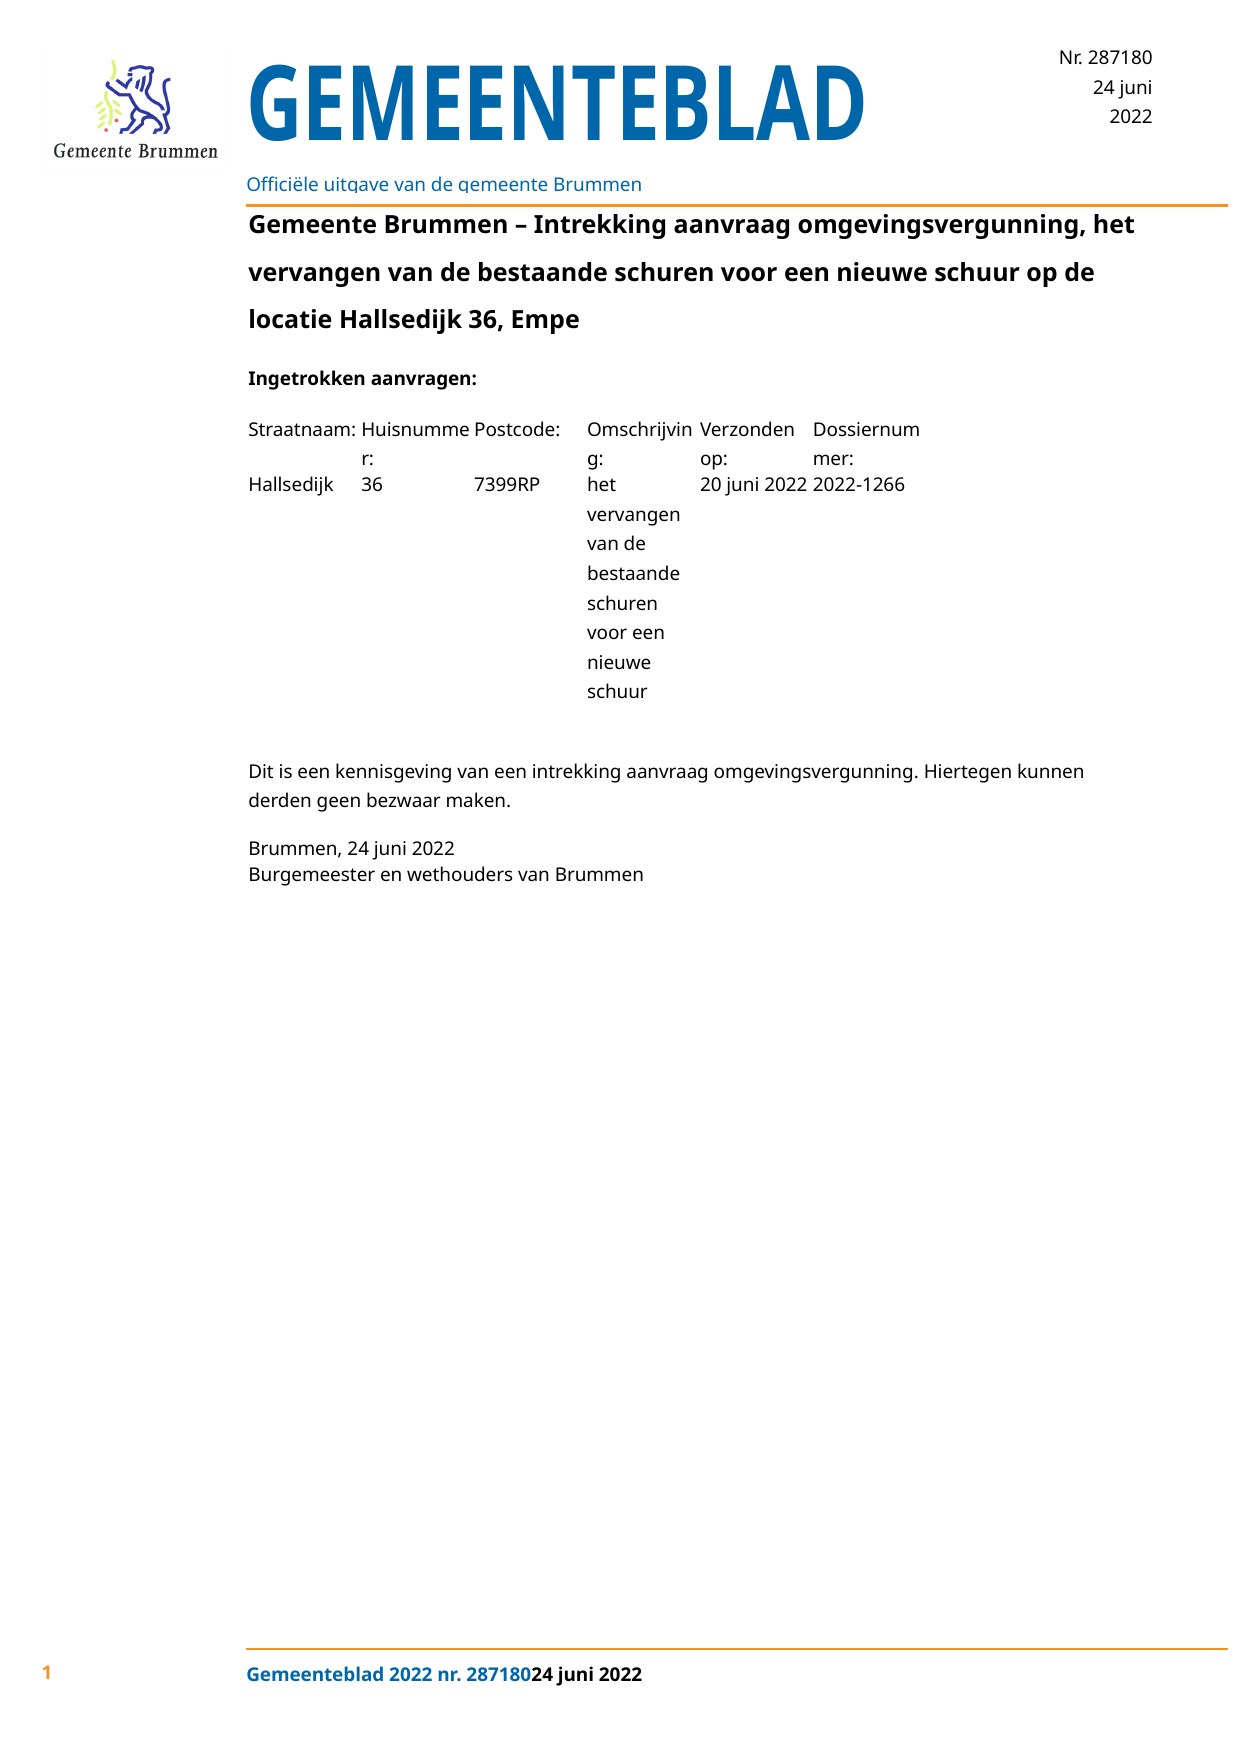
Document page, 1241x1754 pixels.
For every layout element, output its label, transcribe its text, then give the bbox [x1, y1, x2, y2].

table_header [1039, 416, 1152, 471]
text Dit is een kennisgeving van een intrekking aanvraag omgevingsvergunning. Hiertegen kunnen derden geen bezwaar maken. [248, 758, 1152, 813]
table_cell 7399RP [474, 471, 587, 704]
table_header Huisnummer: [361, 416, 474, 471]
text Brummen, 24 juni 2022 [248, 835, 1152, 861]
table_cell Hallsedijk [248, 471, 361, 704]
table_cell 36 [361, 471, 474, 704]
table_header Dossiernummer: [813, 416, 926, 471]
table_cell [926, 471, 1038, 704]
text Gemeente Brummen – Intrekking aanvraag omgevingsvergunning, het vervangen van de bestaande schuren voor een nieuwe schuur op de locatie Hallsedijk 36, Empe [248, 207, 1152, 336]
table_header Omschrijving: [587, 416, 700, 471]
text Burgemeester en wethouders van Brummen [248, 861, 1152, 887]
table_header Straatnaam: [248, 416, 361, 471]
table_header Verzonden op: [700, 416, 813, 471]
table_header [926, 416, 1038, 471]
table_header Postcode: [474, 416, 587, 471]
table_cell 2022-1266 [813, 471, 926, 704]
text Ingetrokken aanvragen: [248, 366, 1152, 391]
picture [41, 47, 231, 172]
table_cell [1039, 471, 1152, 704]
table_cell het vervangen van de bestaande schuren voor een nieuwe schuur [587, 471, 700, 704]
table_cell 20 juni 2022 [700, 471, 813, 704]
